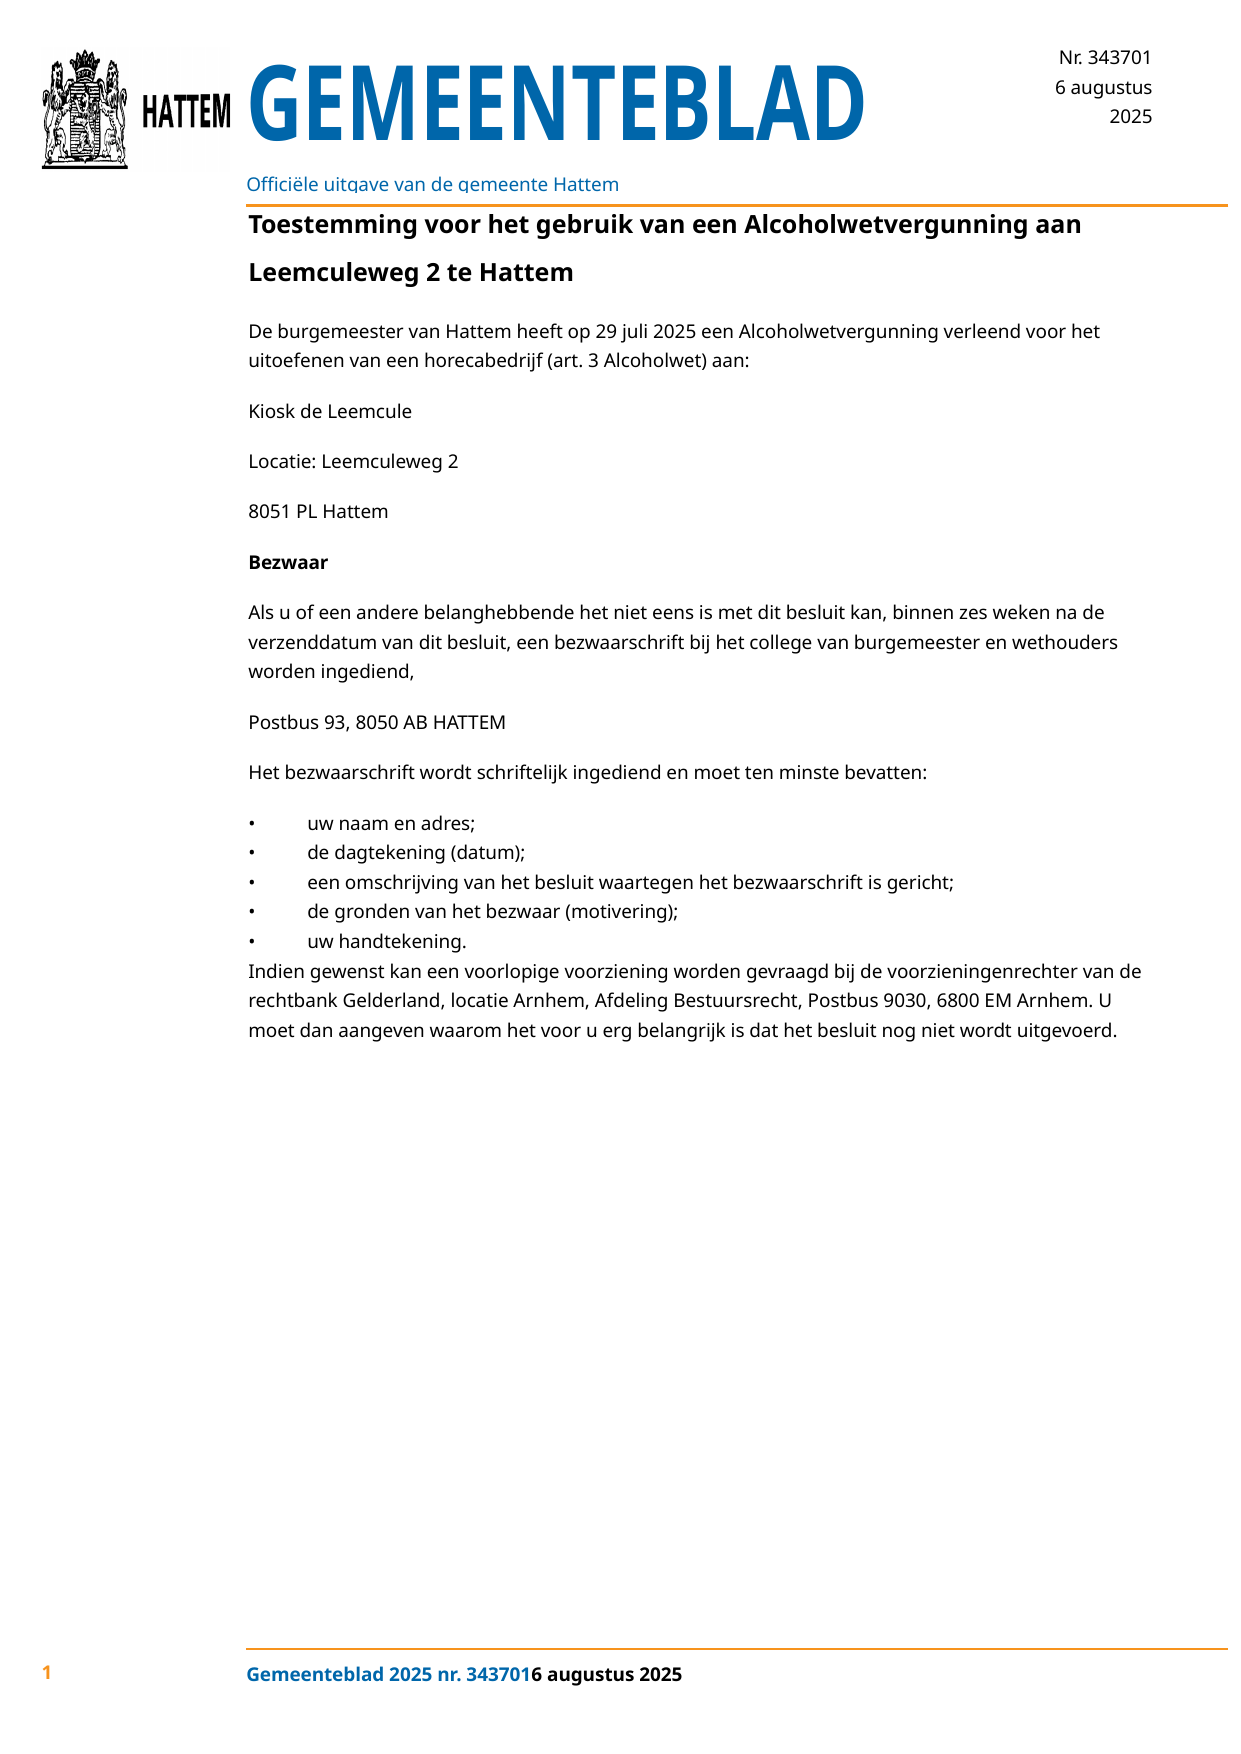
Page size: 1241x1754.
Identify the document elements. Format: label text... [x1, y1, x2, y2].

text De burgemeester van Hattem heeft op 29 juli 2025 een Alcoholwetvergunning verleend voor het uitoefenen van een horecabedrijf (art. 3 Alcoholwet) aan: [248, 318, 1152, 373]
list uw handtekening. [248, 928, 1152, 954]
text Bezwaar [248, 549, 1152, 575]
text Toestemming voor het gebruik van een Alcoholwetvergunning aan Leemculeweg 2 te Hattem [248, 207, 1152, 288]
list een omschrijving van het besluit waartegen het bezwaarschrift is gericht; [248, 869, 1152, 895]
text Het bezwaarschrift wordt schriftelijk ingediend en moet ten minste bevatten: [248, 759, 1152, 785]
text 8051 PL Hattem [248, 499, 1152, 524]
list uw naam en adres; [248, 810, 1152, 836]
list de gronden van het bezwaar (motivering); [248, 899, 1152, 924]
list de dagtekening (datum); [248, 839, 1152, 865]
text Locatie: Leemculeweg 2 [248, 448, 1152, 474]
picture [41, 47, 231, 172]
text Als u of een andere belanghebbende het niet eens is met dit besluit kan, binnen zes weken na de verzenddatum van dit besluit, een bezwaarschrift bij het college van burgemeester en wethouders worden ingediend, [248, 599, 1152, 684]
text Indien gewenst kan een voorlopige voorziening worden gevraagd bij de voorzieningenrechter van de rechtbank Gelderland, locatie Arnhem, Afdeling Bestuursrecht, Postbus 9030, 6800 EM Arnhem. U moet dan aangeven waarom het voor u erg belangrijk is dat het besluit nog niet wordt uitgevoerd. [248, 958, 1152, 1043]
text Postbus 93, 8050 AB HATTEM [248, 709, 1152, 735]
text Kiosk de Leemcule [248, 398, 1152, 424]
